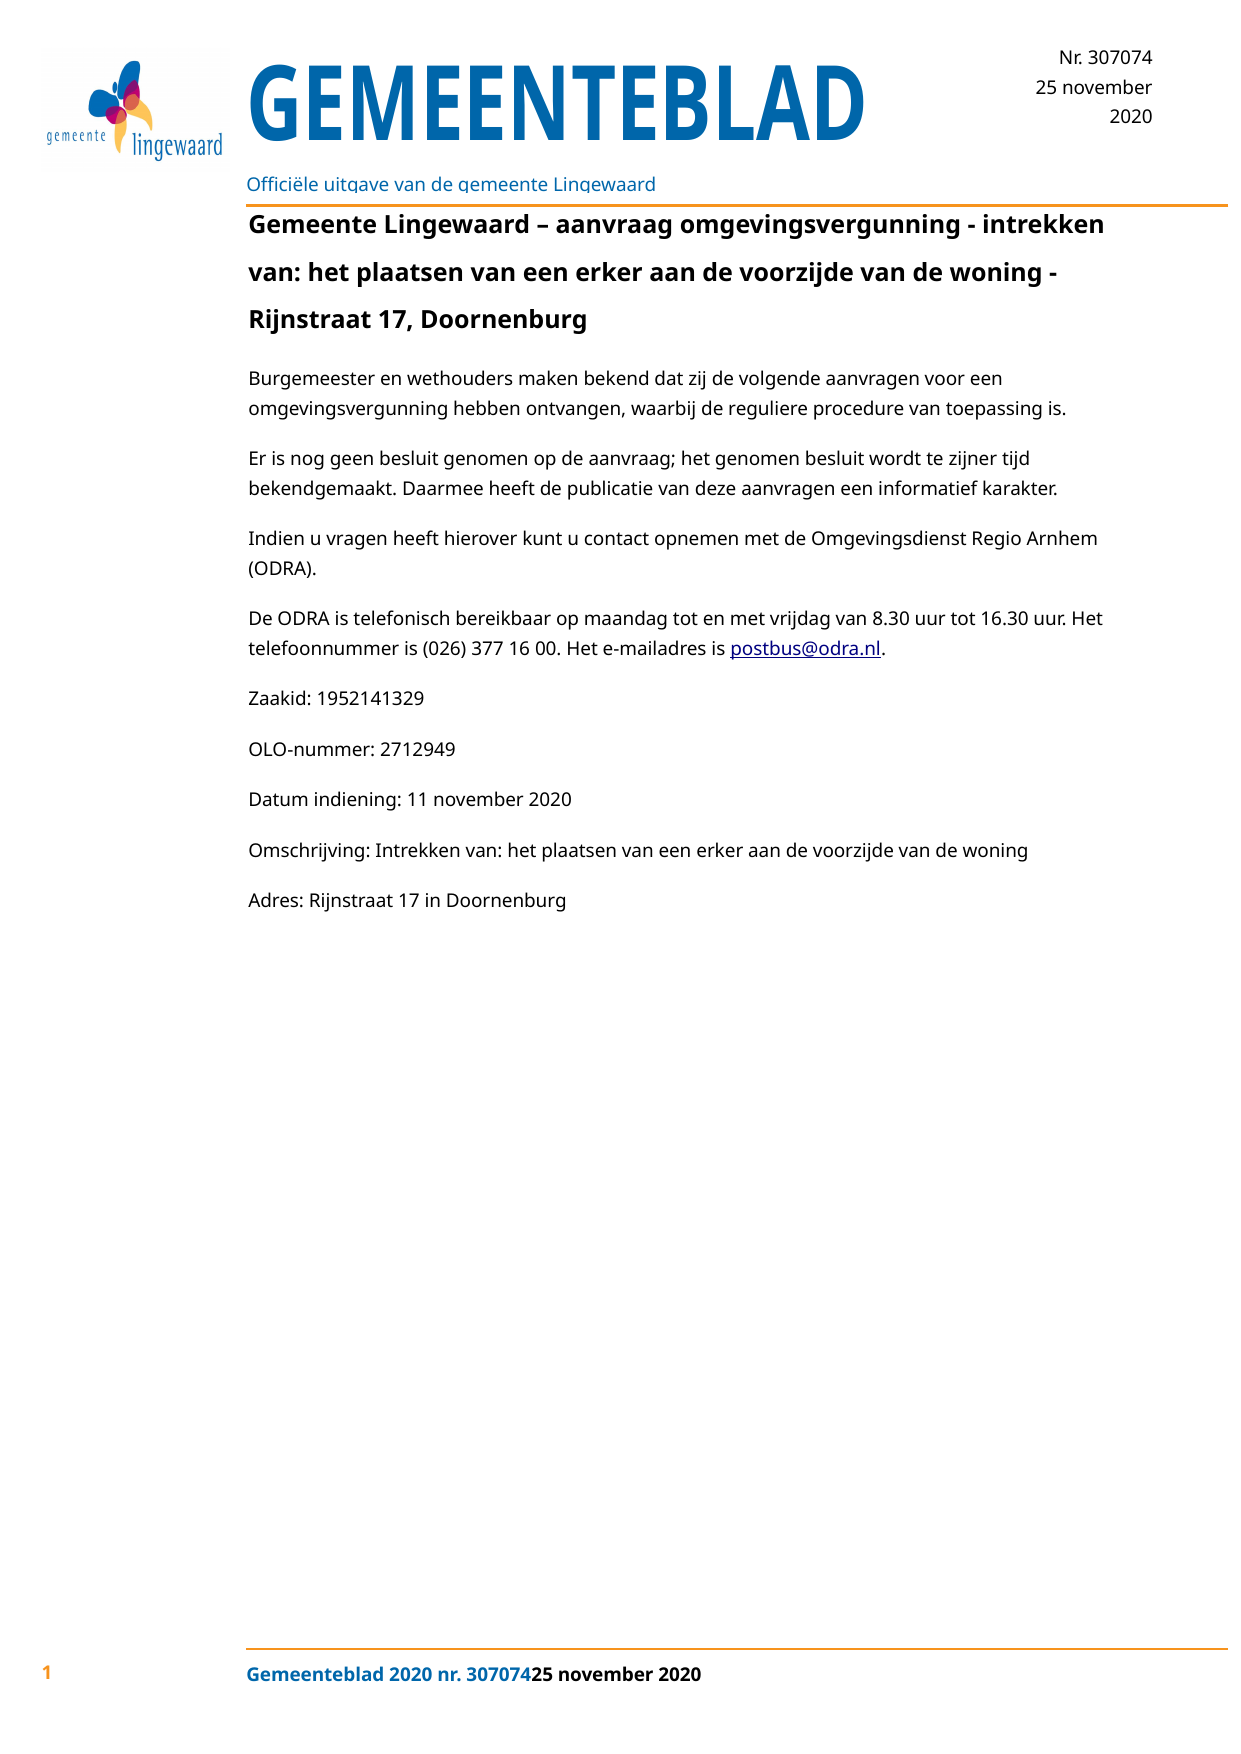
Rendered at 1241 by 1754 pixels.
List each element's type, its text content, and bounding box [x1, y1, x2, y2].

text Omschrijving: Intrekken van: het plaatsen van een erker aan de voorzijde van de woning [248, 837, 1152, 862]
text Zaakid: 1952141329 [248, 686, 1152, 711]
text Indien u vragen heeft hierover kunt u contact opnemen met de Omgevingsdienst Regio Arnhem (ODRA). [248, 526, 1152, 581]
text Adres: Rijnstraat 17 in Doornenburg [248, 887, 1152, 913]
text Gemeente Lingewaard – aanvraag omgevingsvergunning - intrekken van: het plaatsen van een erker aan de voorzijde van de woning - Rijnstraat 17, Doornenburg [248, 207, 1152, 336]
text OLO-nummer: 2712949 [248, 736, 1152, 762]
text Burgemeester en wethouders maken bekend dat zij de volgende aanvragen voor een omgevingsvergunning hebben ontvangen, waarbij de reguliere procedure van toepassing is. [248, 366, 1152, 421]
picture [41, 47, 231, 172]
text Datum indiening: 11 november 2020 [248, 786, 1152, 812]
text De ODRA is telefonisch bereikbaar op maandag tot en met vrijdag van 8.30 uur tot 16.30 uur. Het telefoonnummer is (026) 377 16 00. Het e-mailadres is postbus@odra.nl. [248, 606, 1152, 661]
text Er is nog geen besluit genomen op de aanvraag; het genomen besluit wordt te zijner tijd bekendgemaakt. Daarmee heeft de publicatie van deze aanvragen een informatief karakter. [248, 446, 1152, 501]
